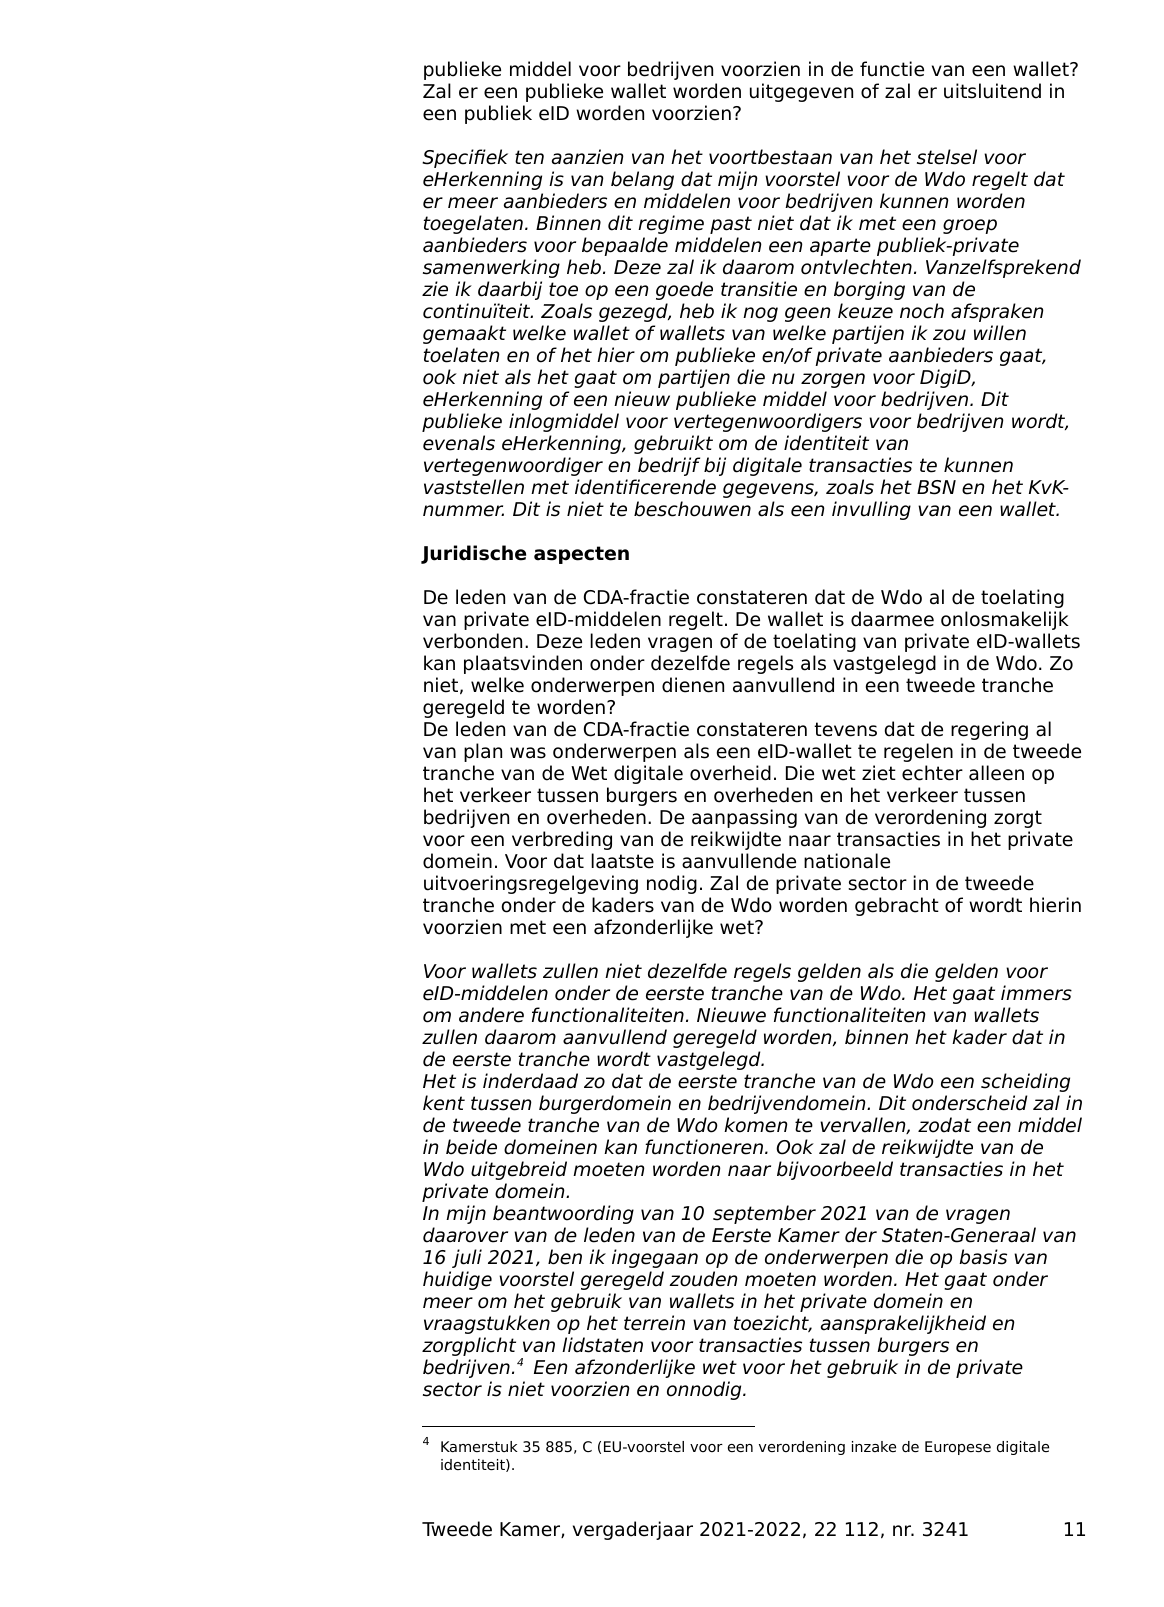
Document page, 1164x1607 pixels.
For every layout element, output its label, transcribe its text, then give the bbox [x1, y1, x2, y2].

text De leden van de CDA-fractie constateren tevens dat de regering al van plan was onderwerpen als een eID-wallet te regelen in de tweede tranche van de Wet digitale overheid. Die wet ziet echter alleen op het verkeer tussen burgers en overheden en het verkeer tussen bedrijven en overheden. De aanpassing van de verordening zorgt voor een verbreding van de reikwijdte naar transacties in het private domein. Voor dat laatste is aanvullende nationale uitvoeringsregelgeving nodig. Zal de private sector in de tweede tranche onder de kaders van de Wdo worden gebracht of wordt hierin voorzien met een afzonderlijke wet? [422, 719, 1087, 939]
text publieke middel voor bedrijven voorzien in de functie van een wallet? Zal er een publieke wallet worden uitgegeven of zal er uitsluitend in een publiek eID worden voorzien? [422, 59, 1087, 125]
text Kamerstuk 35 885, C (EU-voorstel voor een verordening inzake de Europese digitale identiteit). [422, 1435, 1087, 1474]
text De leden van de CDA-fractie constateren dat de Wdo al de toelating van private eID-middelen regelt. De wallet is daarmee onlosmakelijk verbonden. Deze leden vragen of de toelating van private eID-wallets kan plaatsvinden onder dezelfde regels als vastgelegd in de Wdo. Zo niet, welke onderwerpen dienen aanvullend in een tweede tranche geregeld te worden? [422, 587, 1087, 719]
text Voor wallets zullen niet dezelfde regels gelden als die gelden voor eID-middelen onder de eerste tranche van de Wdo. Het gaat immers om andere functionaliteiten. Nieuwe functionaliteiten van wallets zullen daarom aanvullend geregeld worden, binnen het kader dat in de eerste tranche wordt vastgelegd. [422, 961, 1087, 1071]
text In mijn beantwoording van 10 september 2021 van de vragen daarover van de leden van de Eerste Kamer der Staten-Generaal van 16 juli 2021, ben ik ingegaan op de onderwerpen die op basis van huidige voorstel geregeld zouden moeten worden. Het gaat onder meer om het gebruik van wallets in het private domein en vraagstukken op het terrein van toezicht, aansprakelijkheid en zorgplicht van lidstaten voor transacties tussen burgers en bedrijven. Een afzonderlijke wet voor het gebruik in de private sector is niet voorzien en onnodig. [422, 1203, 1087, 1401]
text Specifiek ten aanzien van het voortbestaan van het stelsel voor eHerkenning is van belang dat mijn voorstel voor de Wdo regelt dat er meer aanbieders en middelen voor bedrijven kunnen worden toegelaten. Binnen dit regime past niet dat ik met een groep aanbieders voor bepaalde middelen een aparte publiek-private samenwerking heb. Deze zal ik daarom ontvlechten. Vanzelfsprekend zie ik daarbij toe op een goede transitie en borging van de continuïteit. Zoals gezegd, heb ik nog geen keuze noch afspraken gemaakt welke wallet of wallets van welke partijen ik zou willen toelaten en of het hier om publieke en/of private aanbieders gaat, ook niet als het gaat om partijen die nu zorgen voor DigiD, eHerkenning of een nieuw publieke middel voor bedrijven. Dit publieke inlogmiddel voor vertegenwoordigers voor bedrijven wordt, evenals eHerkenning, gebruikt om de identiteit van vertegenwoordiger en bedrijf bij digitale transacties te kunnen vaststellen met identificerende gegevens, zoals het BSN en het KvK-nummer. Dit is niet te beschouwen als een invulling van een wallet. [422, 147, 1087, 521]
text Het is inderdaad zo dat de eerste tranche van de Wdo een scheiding kent tussen burgerdomein en bedrijvendomein. Dit onderscheid zal in de tweede tranche van de Wdo komen te vervallen, zodat een middel in beide domeinen kan functioneren. Ook zal de reikwijdte van de Wdo uitgebreid moeten worden naar bijvoorbeeld transacties in het private domein. [422, 1071, 1087, 1203]
subtitle Juridische aspecten [422, 543, 1087, 565]
